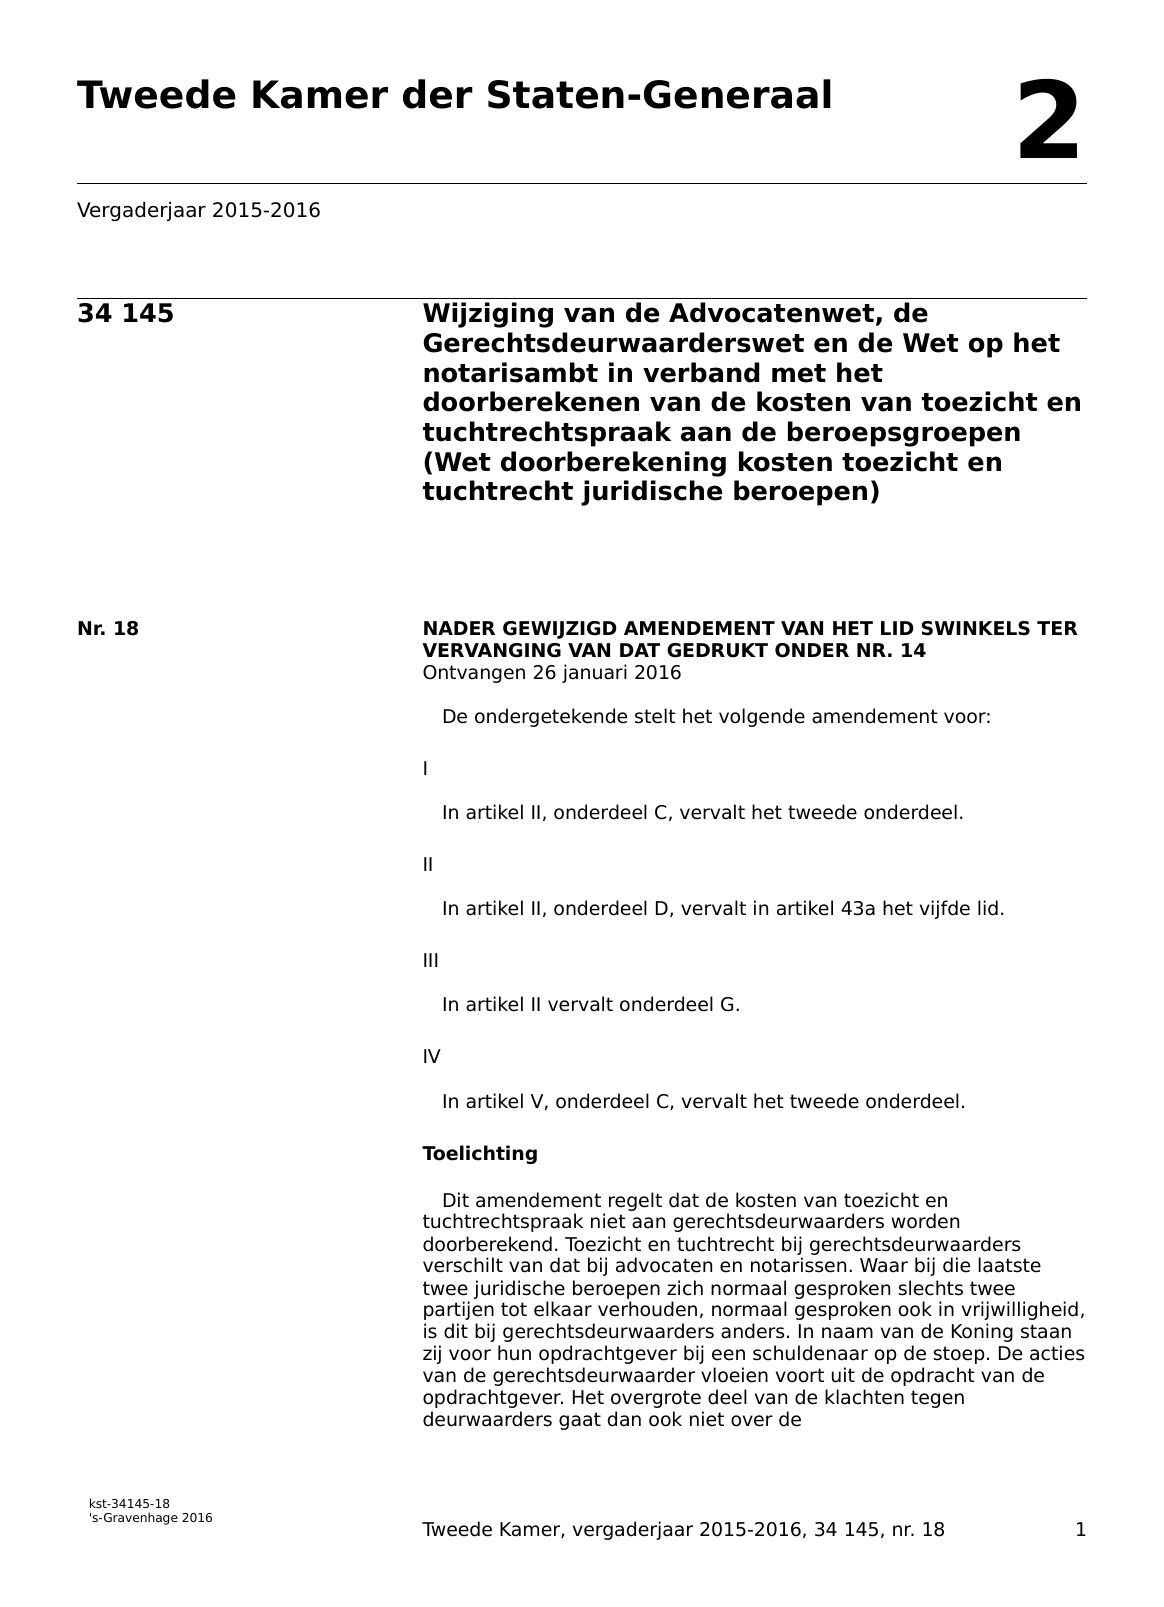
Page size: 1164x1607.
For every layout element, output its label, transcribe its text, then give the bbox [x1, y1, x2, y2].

text De ondergetekende stelt het volgende amendement voor: [422, 706, 1087, 728]
text kst-34145-18 [88, 1497, 323, 1511]
subtitle III [422, 950, 1087, 972]
subtitle I [422, 758, 1087, 780]
table_header Tweede Kamer der Staten-Generaal [77, 59, 886, 183]
text In artikel II, onderdeel C, vervalt het tweede onderdeel. [422, 802, 1087, 824]
text In artikel II, onderdeel D, vervalt in artikel 43a het vijfde lid. [422, 898, 1087, 920]
subtitle IV [422, 1046, 1087, 1068]
table_header 2 [886, 59, 1087, 183]
table_cell Vergaderjaar 2015-2016 [77, 184, 1087, 298]
text In artikel II vervalt onderdeel G. [422, 994, 1087, 1016]
subtitle 34 145 Wijziging van de Advocatenwet, de Gerechtsdeurwaarderswet en de Wet op het notarisambt in verband met het doorberekenen van de kosten van toezicht en tuchtrechtspraak aan de beroepsgroepen (Wet doorberekening kosten toezicht en tuchtrecht juridische beroepen) [77, 299, 1087, 507]
text In artikel V, onderdeel C, vervalt het tweede onderdeel. [422, 1091, 1087, 1112]
subtitle Toelichting [422, 1142, 1087, 1164]
subtitle Nr. 18 NADER GEWIJZIGD AMENDEMENT VAN HET LID SWINKELS TER VERVANGING VAN DAT GEDRUKT ONDER NR. 14 [77, 618, 1087, 662]
text 's-Gravenhage 2016 [88, 1511, 323, 1525]
text Dit amendement regelt dat de kosten van toezicht en tuchtrechtspraak niet aan gerechtsdeurwaarders worden doorberekend. Toezicht en tuchtrecht bij gerechtsdeurwaarders verschilt van dat bij advocaten en notarissen. Waar bij die laatste twee juridische beroepen zich normaal gesproken slechts twee partijen tot elkaar verhouden, normaal gesproken ook in vrijwilligheid, is dit bij gerechtsdeurwaarders anders. In naam van de Koning staan zij voor hun opdrachtgever bij een schuldenaar op de stoep. De acties van de gerechtsdeurwaarder vloeien voort uit de opdracht van de opdrachtgever. Het overgrote deel van de klachten tegen deurwaarders gaat dan ook niet over de [422, 1189, 1087, 1431]
subtitle II [422, 854, 1087, 876]
text Ontvangen 26 januari 2016 [422, 662, 1087, 684]
